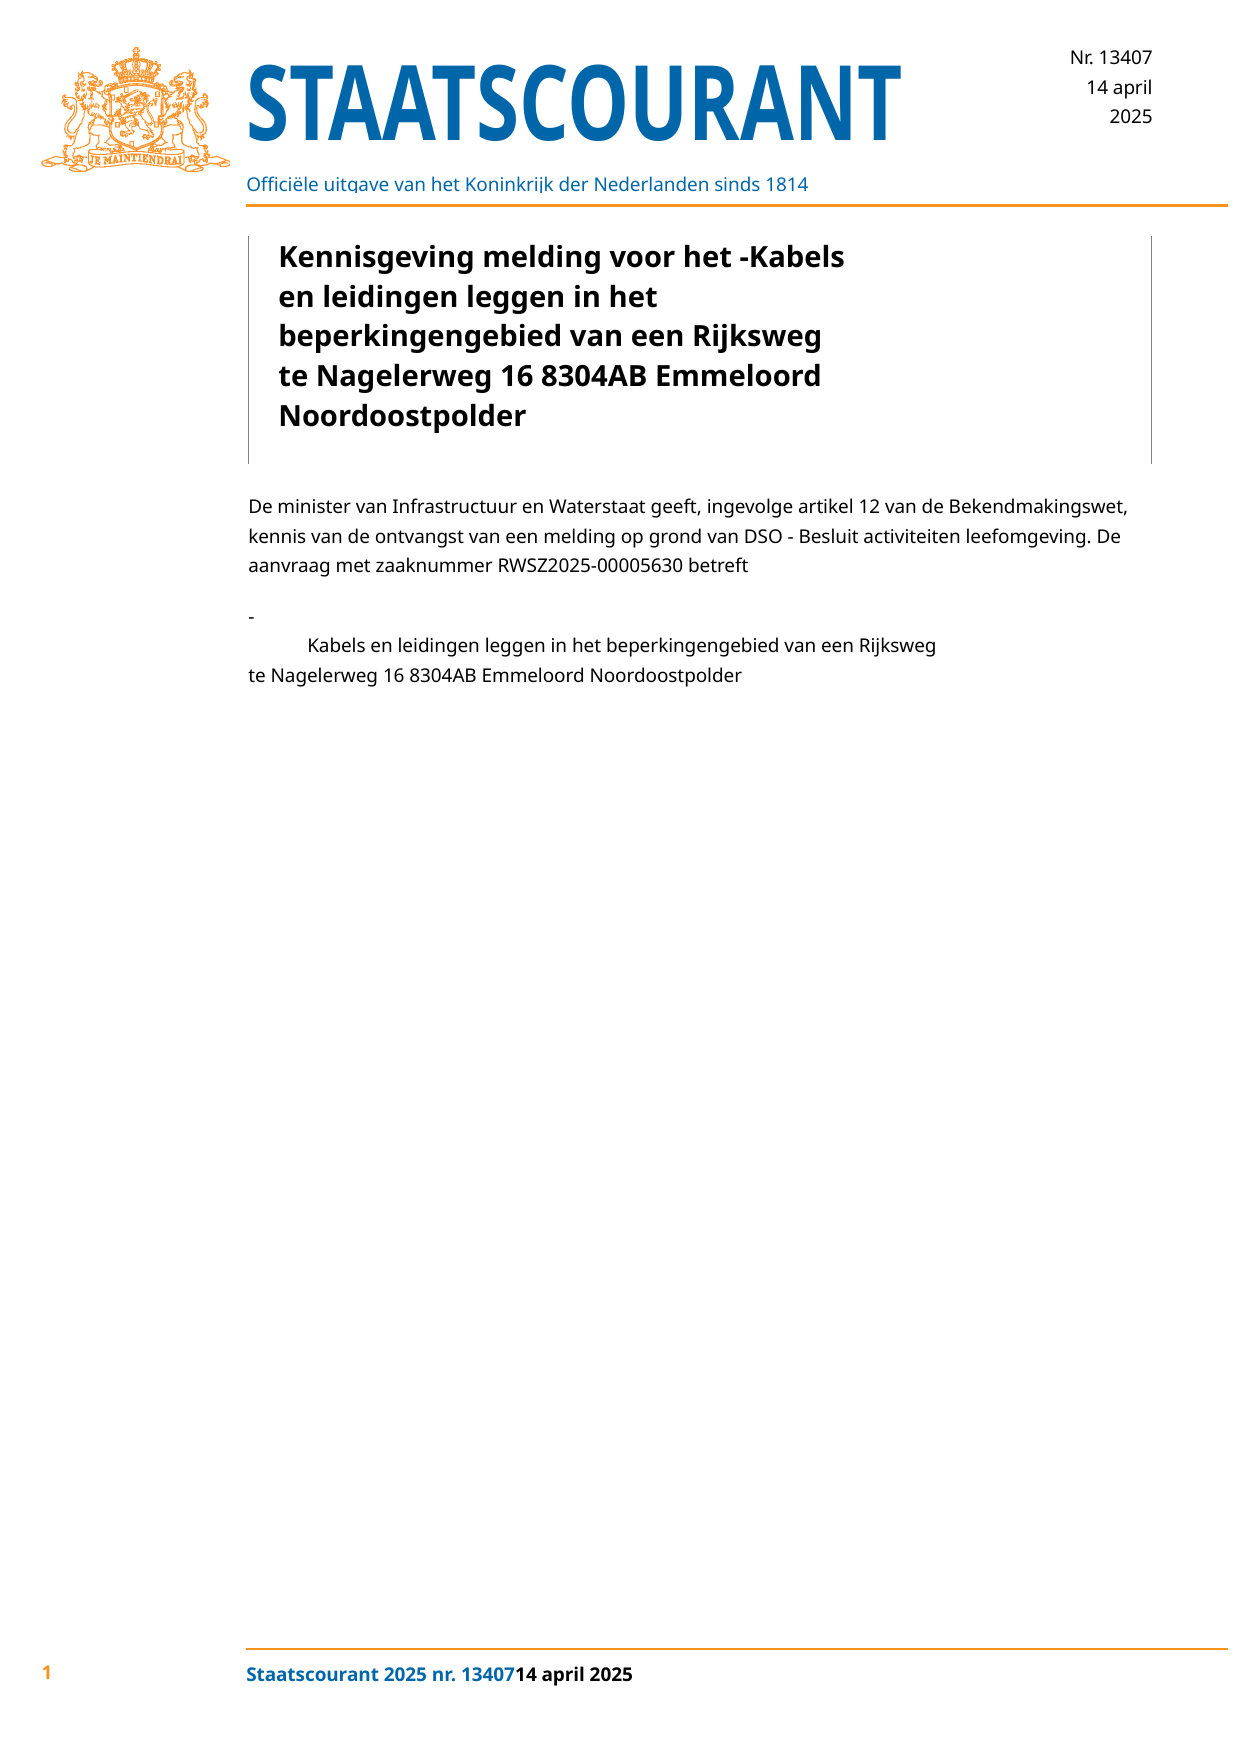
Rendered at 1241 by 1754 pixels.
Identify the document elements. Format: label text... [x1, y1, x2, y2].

table_header [850, 414, 1151, 464]
text te Nagelerweg 16 8304AB Emmeloord Noordoostpolder [248, 662, 1152, 688]
table_header [850, 236, 912, 413]
picture [912, 236, 1090, 414]
table_header [1090, 236, 1151, 413]
table_header Kennisgeving melding voor het -Kabels en leidingen leggen in het beperkingengebied van een Rijksweg te Nagelerweg 16 8304AB Emmeloord Noordoostpolder [249, 236, 850, 464]
picture [41, 47, 231, 172]
text De minister van Infrastructuur en Waterstaat geeft, ingevolge artikel 12 van de Bekendmakingswet, kennis van de ontvangst van een melding op grond van DSO - Besluit activiteiten leefomgeving. De aanvraag met zaaknummer RWSZ2025-00005630 betreft [248, 493, 1152, 578]
list Kabels en leidingen leggen in het beperkingengebied van een Rijksweg [248, 632, 1152, 658]
